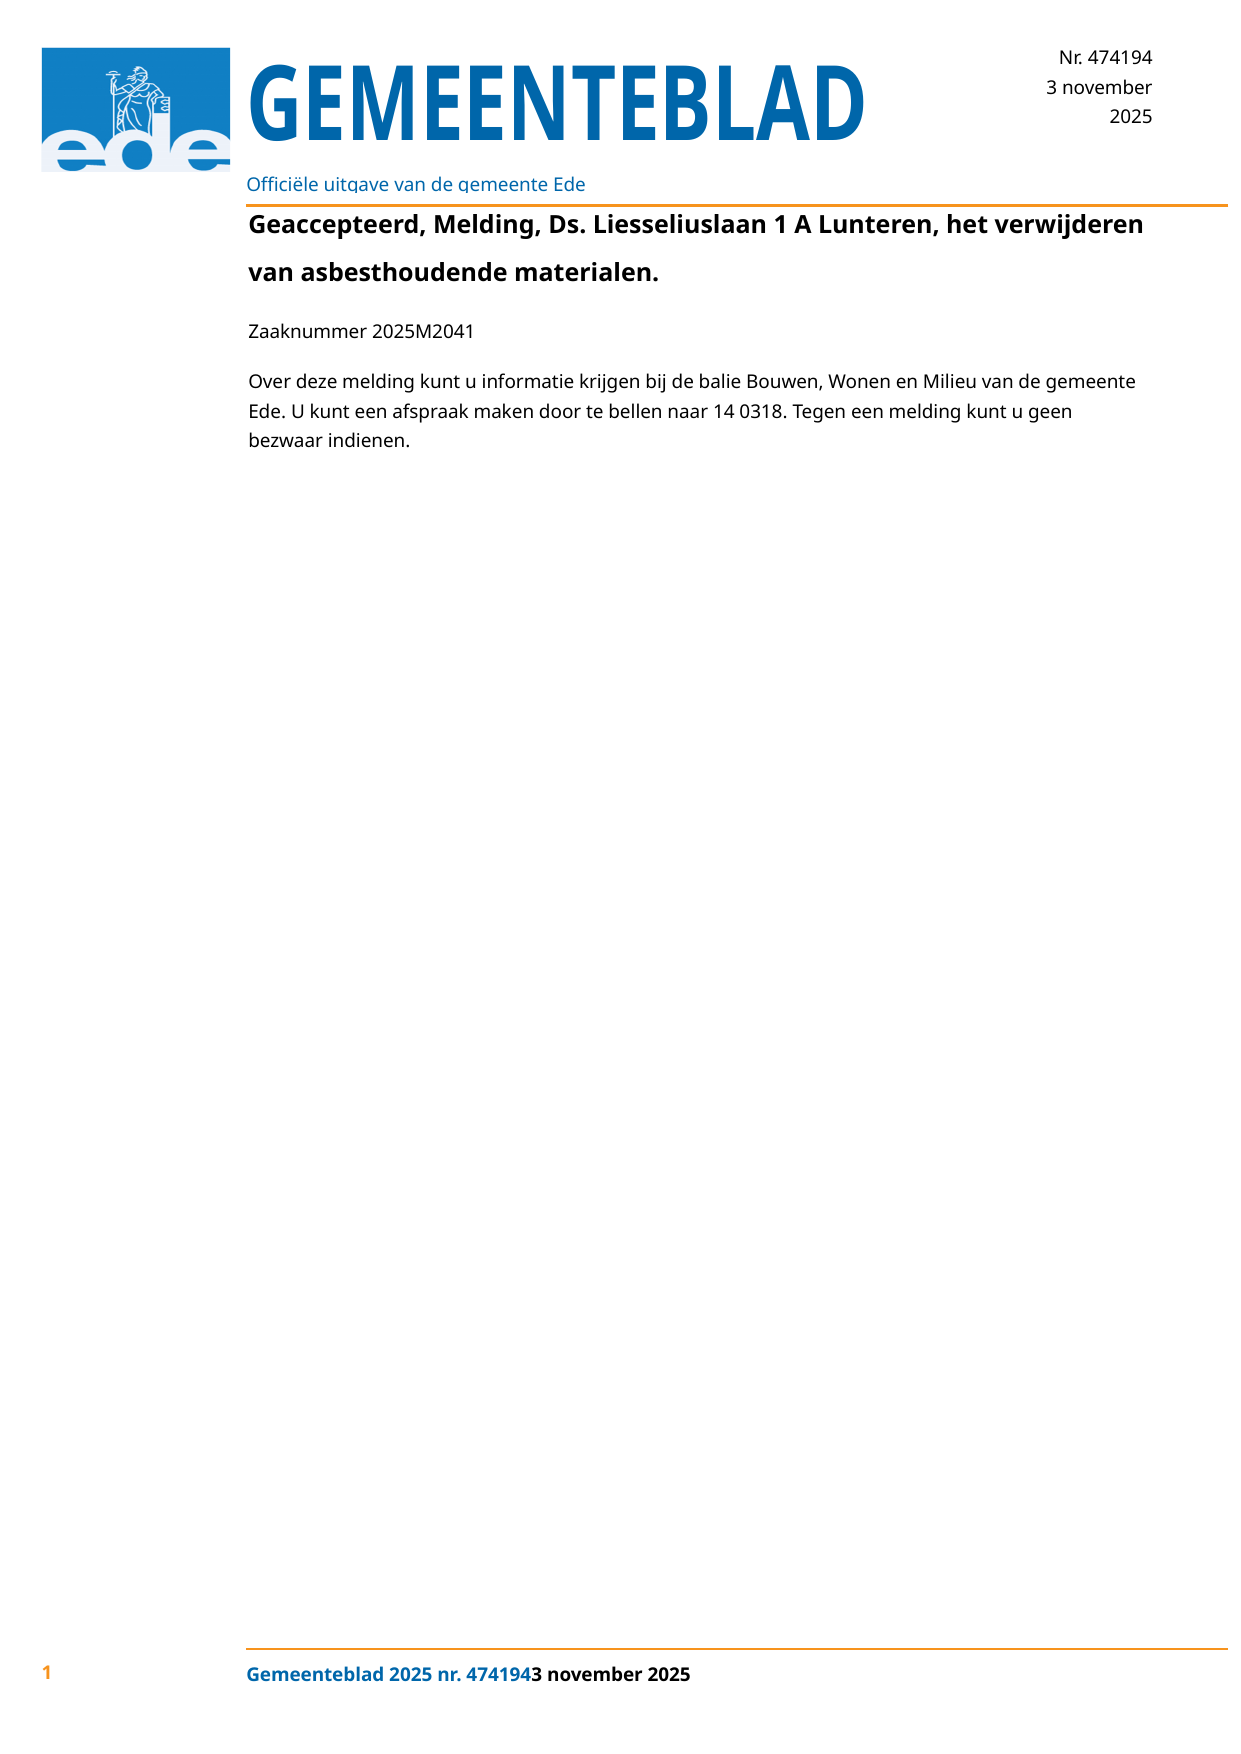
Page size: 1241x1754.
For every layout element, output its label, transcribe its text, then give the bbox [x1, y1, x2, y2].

text Geaccepteerd, Melding, Ds. Liesseliuslaan 1 A Lunteren, het verwijderen van asbesthoudende materialen. [248, 207, 1152, 288]
text Zaaknummer 2025M2041 [248, 318, 1152, 344]
text Over deze melding kunt u informatie krijgen bij de balie Bouwen, Wonen en Milieu van de gemeente Ede. U kunt een afspraak maken door te bellen naar 14 0318. Tegen een melding kunt u geen bezwaar indienen. [248, 368, 1152, 453]
picture [41, 47, 231, 172]
